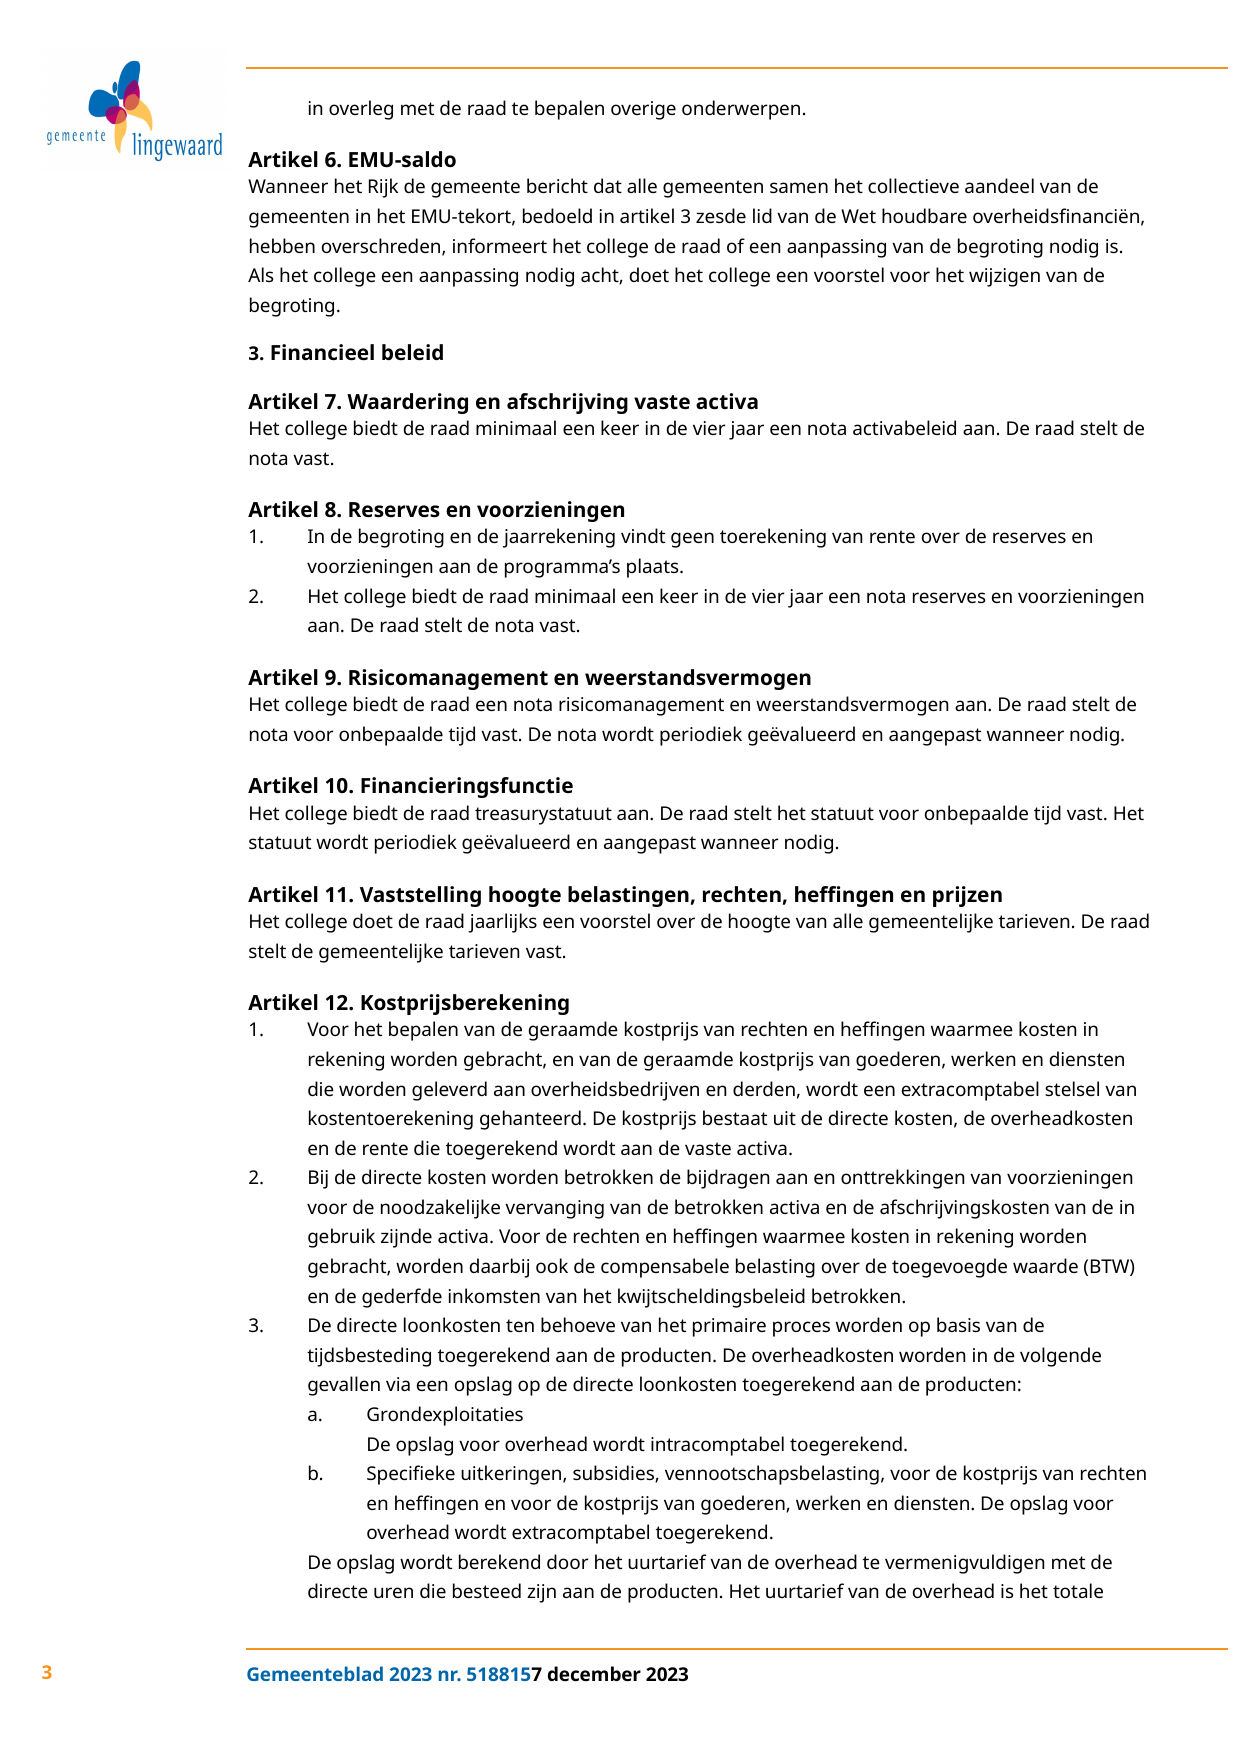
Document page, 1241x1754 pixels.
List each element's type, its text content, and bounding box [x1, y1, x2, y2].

text Artikel 8. Reserves en voorzieningen [248, 495, 1152, 524]
text 3. Financieel beleid [248, 338, 1152, 366]
list De opslag voor overhead wordt intracomptabel toegerekend. [307, 1431, 1152, 1457]
text Wanneer het Rijk de gemeente bericht dat alle gemeenten samen het collectieve aandeel van de gemeenten in het EMU-tekort, bedoeld in artikel 3 zesde lid van de Wet houdbare overheidsfinanciën, hebben overschreden, informeert het college de raad of een aanpassing van de begroting nodig is. Als het college een aanpassing nodig acht, doet het college een voorstel voor het wijzigen van de begroting. [248, 174, 1152, 318]
list Voor het bepalen van de geraamde kostprijs van rechten en heffingen waarmee kosten in rekening worden gebracht, en van de geraamde kostprijs van goederen, werken en diensten die worden geleverd aan overheidsbedrijven en derden, wordt een extracomptabel stelsel van kostentoerekening gehanteerd. De kostprijs bestaat uit de directe kosten, de overheadkosten en de rente die toegerekend wordt aan de vaste activa. [248, 1017, 1152, 1161]
text Het college biedt de raad minimaal een keer in de vier jaar een nota activabeleid aan. De raad stelt de nota vast. [248, 415, 1152, 471]
picture [41, 47, 231, 172]
text Artikel 11. Vaststelling hoogte belastingen, rechten, heffingen en prijzen [248, 880, 1152, 908]
text Artikel 10. Financieringsfunctie [248, 771, 1152, 800]
text Artikel 6. EMU-saldo [248, 145, 1152, 174]
text Artikel 7. Waardering en afschrijving vaste activa [248, 387, 1152, 415]
text Het college doet de raad jaarlijks een voorstel over de hoogte van alle gemeentelijke tarieven. De raad stelt de gemeentelijke tarieven vast. [248, 908, 1152, 963]
list De opslag wordt berekend door het uurtarief van de overhead te vermenigvuldigen met de directe uren die besteed zijn aan de producten. Het uurtarief van de overhead is het totale [248, 1549, 1152, 1604]
list In de begroting en de jaarrekening vindt geen toerekening van rente over de reserves en voorzieningen aan de programma’s plaats. [248, 524, 1152, 579]
list De directe loonkosten ten behoeve van het primaire proces worden op basis van de tijdsbesteding toegerekend aan de producten. De overheadkosten worden in de volgende gevallen via een opslag op de directe loonkosten toegerekend aan de producten: [248, 1312, 1152, 1397]
list Grondexploitaties [307, 1401, 1152, 1427]
list Het college biedt de raad minimaal een keer in de vier jaar een nota reserves en voorzieningen aan. De raad stelt de nota vast. [248, 583, 1152, 638]
text Het college biedt de raad een nota risicomanagement en weerstandsvermogen aan. De raad stelt de nota voor onbepaalde tijd vast. De nota wordt periodiek geëvalueerd en aangepast wanneer nodig. [248, 691, 1152, 747]
text Artikel 9. Risicomanagement en weerstandsvermogen [248, 663, 1152, 691]
text Het college biedt de raad treasurystatuut aan. De raad stelt het statuut voor onbepaalde tijd vast. Het statuut wordt periodiek geëvalueerd en aangepast wanneer nodig. [248, 800, 1152, 855]
list Bij de directe kosten worden betrokken de bijdragen aan en onttrekkingen van voorzieningen voor de noodzakelijke vervanging van de betrokken activa en de afschrijvingskosten van de in gebruik zijnde activa. Voor de rechten en heffingen waarmee kosten in rekening worden gebracht, worden daarbij ook de compensabele belasting over de toegevoegde waarde (BTW) en de gederfde inkomsten van het kwijtscheldingsbeleid betrokken. [248, 1164, 1152, 1309]
list Specifieke uitkeringen, subsidies, vennootschapsbelasting, voor de kostprijs van rechten en heffingen en voor de kostprijs van goederen, werken en diensten. De opslag voor overhead wordt extracomptabel toegerekend. [307, 1460, 1152, 1545]
text Artikel 12. Kostprijsberekening [248, 988, 1152, 1017]
list in overleg met de raad te bepalen overige onderwerpen. [248, 95, 1152, 121]
